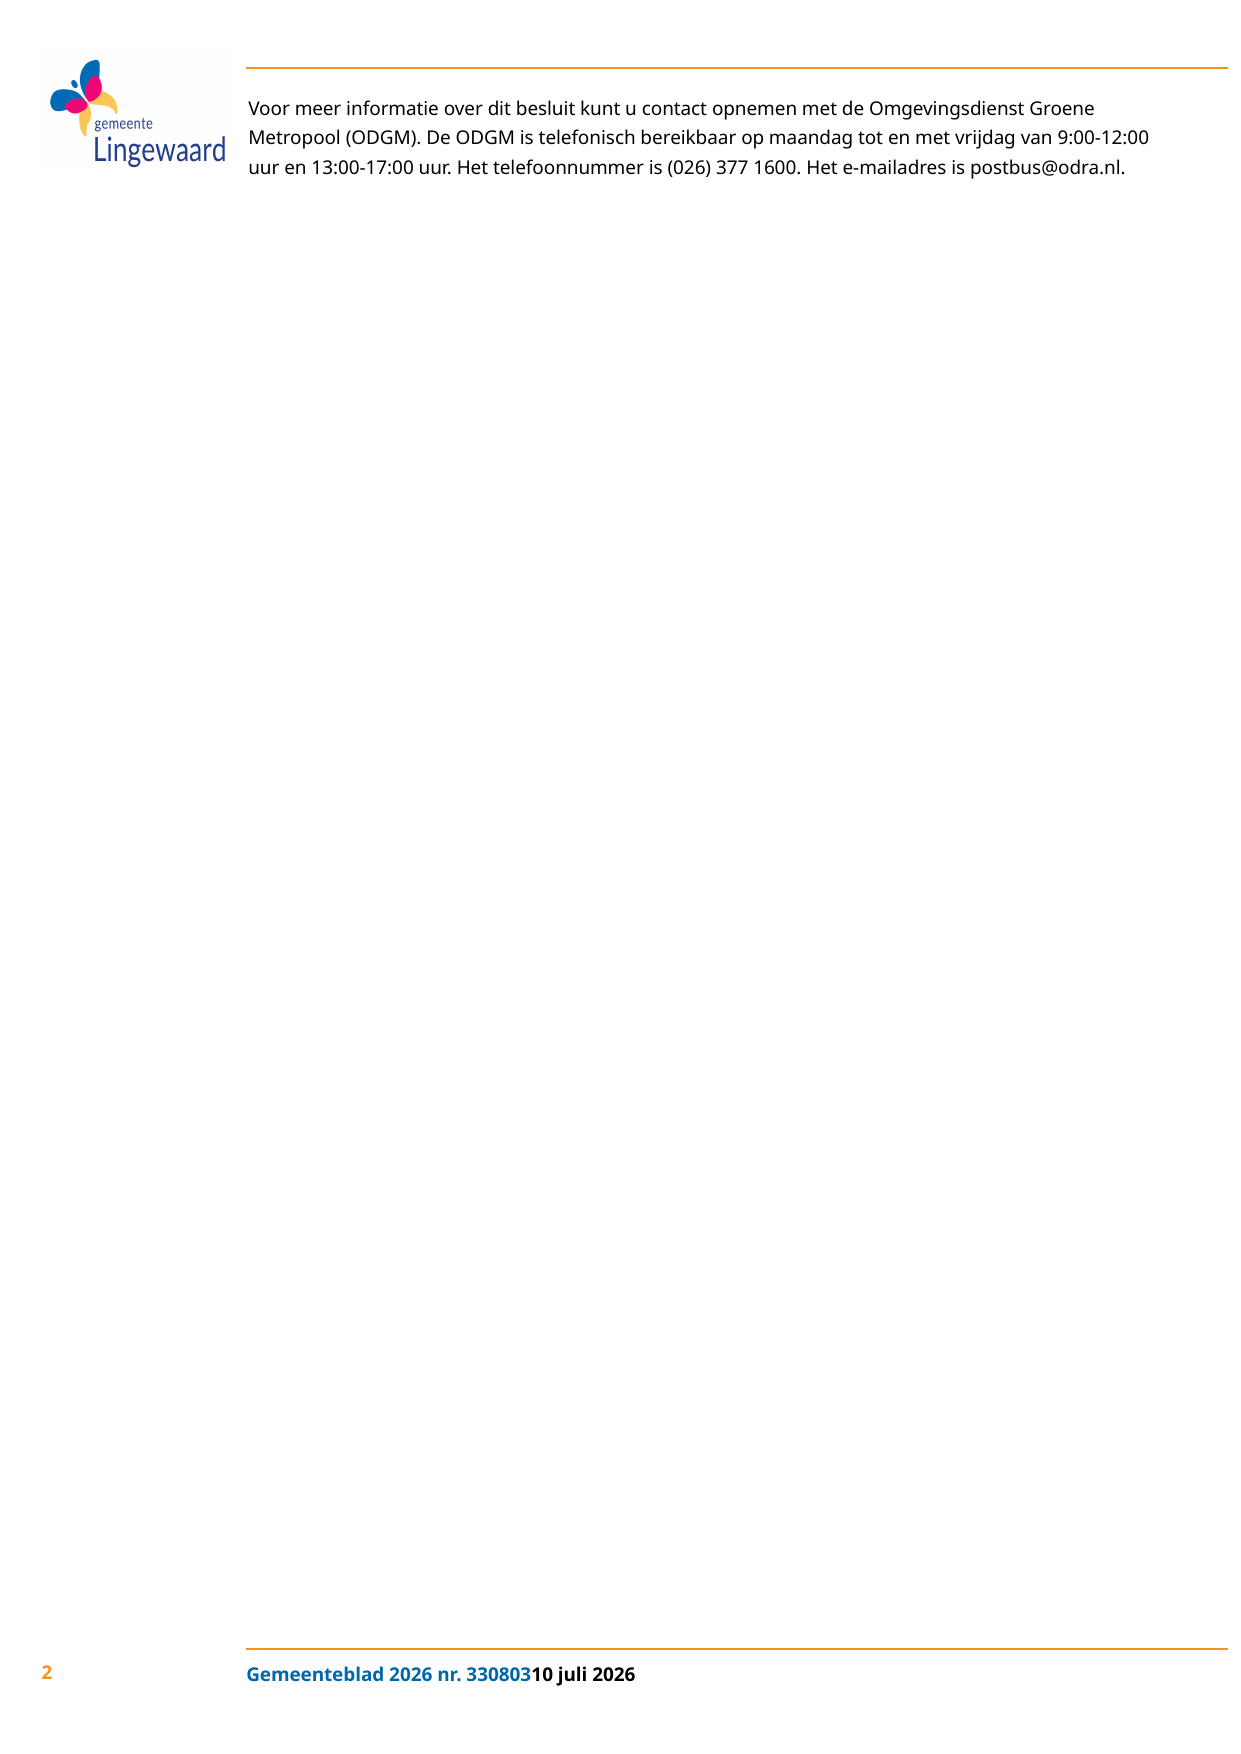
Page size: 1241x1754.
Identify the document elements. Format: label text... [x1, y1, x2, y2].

text Voor meer informatie over dit besluit kunt u contact opnemen met de Omgevingsdienst Groene Metropool (ODGM). De ODGM is telefonisch bereikbaar op maandag tot en met vrijdag van 9:00-12:00 uur en 13:00-17:00 uur. Het telefoonnummer is (026) 377 1600. Het e-mailadres is postbus@odra.nl. [248, 95, 1152, 180]
picture [41, 47, 231, 172]
